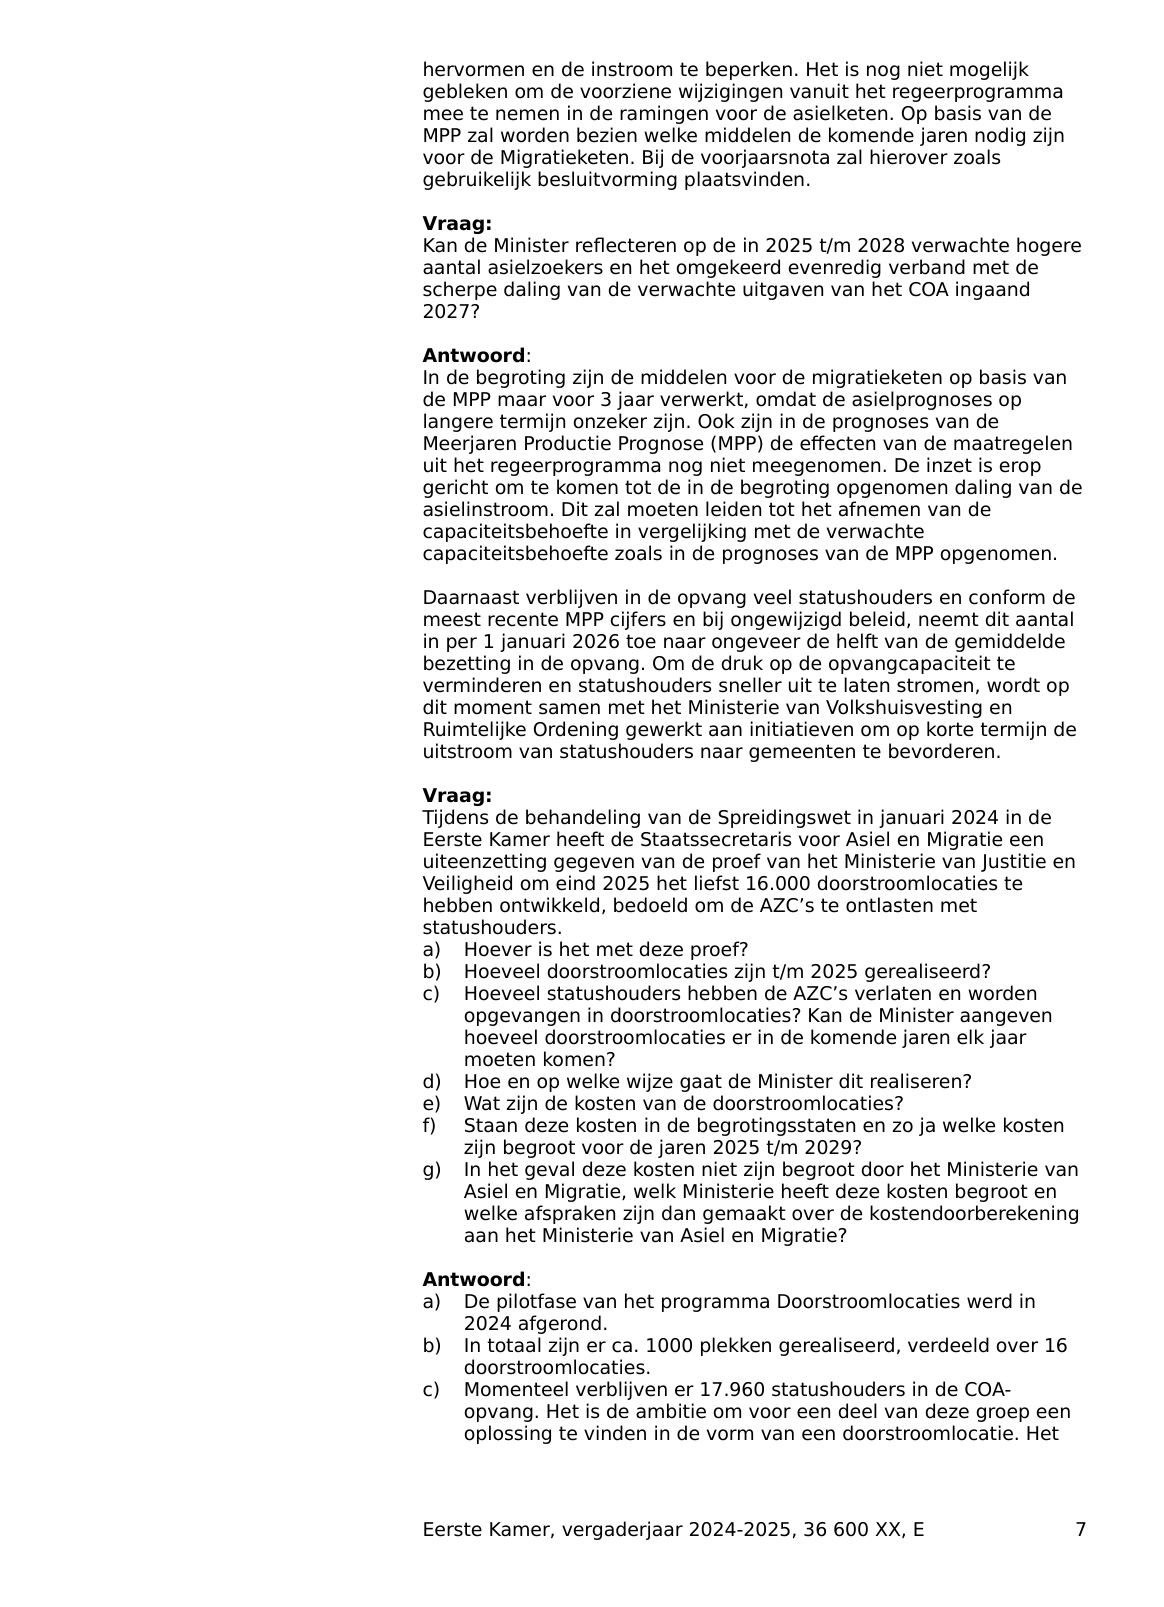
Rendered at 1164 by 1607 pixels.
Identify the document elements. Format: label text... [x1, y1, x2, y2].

text c) Momenteel verblijven er 17.960 statushouders in de COA-opvang. Het is de ambitie om voor een deel van deze groep een oplossing te vinden in de vorm van een doorstroomlocatie. Het [422, 1379, 1087, 1445]
text g) In het geval deze kosten niet zijn begroot door het Ministerie van Asiel en Migratie, welk Ministerie heeft deze kosten begroot en welke afspraken zijn dan gemaakt over de kostendoorberekening aan het Ministerie van Asiel en Migratie? [422, 1159, 1087, 1247]
text e) Wat zijn de kosten van de doorstroomlocaties? [422, 1093, 1087, 1115]
text d) Hoe en op welke wijze gaat de Minister dit realiseren? [422, 1071, 1087, 1093]
text Antwoord: [422, 345, 1087, 367]
text Kan de Minister reflecteren op de in 2025 t/m 2028 verwachte hogere aantal asielzoekers en het omgekeerd evenredig verband met de scherpe daling van de verwachte uitgaven van het COA ingaand 2027? [422, 235, 1087, 323]
text In de begroting zijn de middelen voor de migratieketen op basis van de MPP maar voor 3 jaar verwerkt, omdat de asielprognoses op langere termijn onzeker zijn. Ook zijn in de prognoses van de Meerjaren Productie Prognose (MPP) de effecten van de maatregelen uit het regeerprogramma nog niet meegenomen. De inzet is erop gericht om te komen tot de in de begroting opgenomen daling van de asielinstroom. Dit zal moeten leiden tot het afnemen van de capaciteitsbehoefte in vergelijking met de verwachte capaciteitsbehoefte zoals in de prognoses van de MPP opgenomen. [422, 367, 1087, 565]
text c) Hoeveel statushouders hebben de AZC’s verlaten en worden opgevangen in doorstroomlocaties? Kan de Minister aangeven hoeveel doorstroomlocaties er in de komende jaren elk jaar moeten komen? [422, 983, 1087, 1071]
text a) De pilotfase van het programma Doorstroomlocaties werd in 2024 afgerond. [422, 1291, 1087, 1335]
text f) Staan deze kosten in de begrotingsstaten en zo ja welke kosten zijn begroot voor de jaren 2025 t/m 2029? [422, 1115, 1087, 1159]
text b) In totaal zijn er ca. 1000 plekken gerealiseerd, verdeeld over 16 doorstroomlocaties. [422, 1335, 1087, 1379]
text Vraag: [422, 785, 1087, 807]
text Vraag: [422, 213, 1087, 235]
text a) Hoever is het met deze proef? [422, 939, 1087, 961]
text hervormen en de instroom te beperken. Het is nog niet mogelijk gebleken om de voorziene wijzigingen vanuit het regeerprogramma mee te nemen in de ramingen voor de asielketen. Op basis van de MPP zal worden bezien welke middelen de komende jaren nodig zijn voor de Migratieketen. Bij de voorjaarsnota zal hierover zoals gebruikelijk besluitvorming plaatsvinden. [422, 59, 1087, 191]
text Daarnaast verblijven in de opvang veel statushouders en conform de meest recente MPP cijfers en bij ongewijzigd beleid, neemt dit aantal in per 1 januari 2026 toe naar ongeveer de helft van de gemiddelde bezetting in de opvang. Om de druk op de opvangcapaciteit te verminderen en statushouders sneller uit te laten stromen, wordt op dit moment samen met het Ministerie van Volkshuisvesting en Ruimtelijke Ordening gewerkt aan initiatieven om op korte termijn de uitstroom van statushouders naar gemeenten te bevorderen. [422, 587, 1087, 763]
text b) Hoeveel doorstroomlocaties zijn t/m 2025 gerealiseerd? [422, 961, 1087, 983]
text Tijdens de behandeling van de Spreidingswet in januari 2024 in de Eerste Kamer heeft de Staatssecretaris voor Asiel en Migratie een uiteenzetting gegeven van de proef van het Ministerie van Justitie en Veiligheid om eind 2025 het liefst 16.000 doorstroomlocaties te hebben ontwikkeld, bedoeld om de AZC’s te ontlasten met statushouders. [422, 807, 1087, 939]
text Antwoord: [422, 1269, 1087, 1291]
